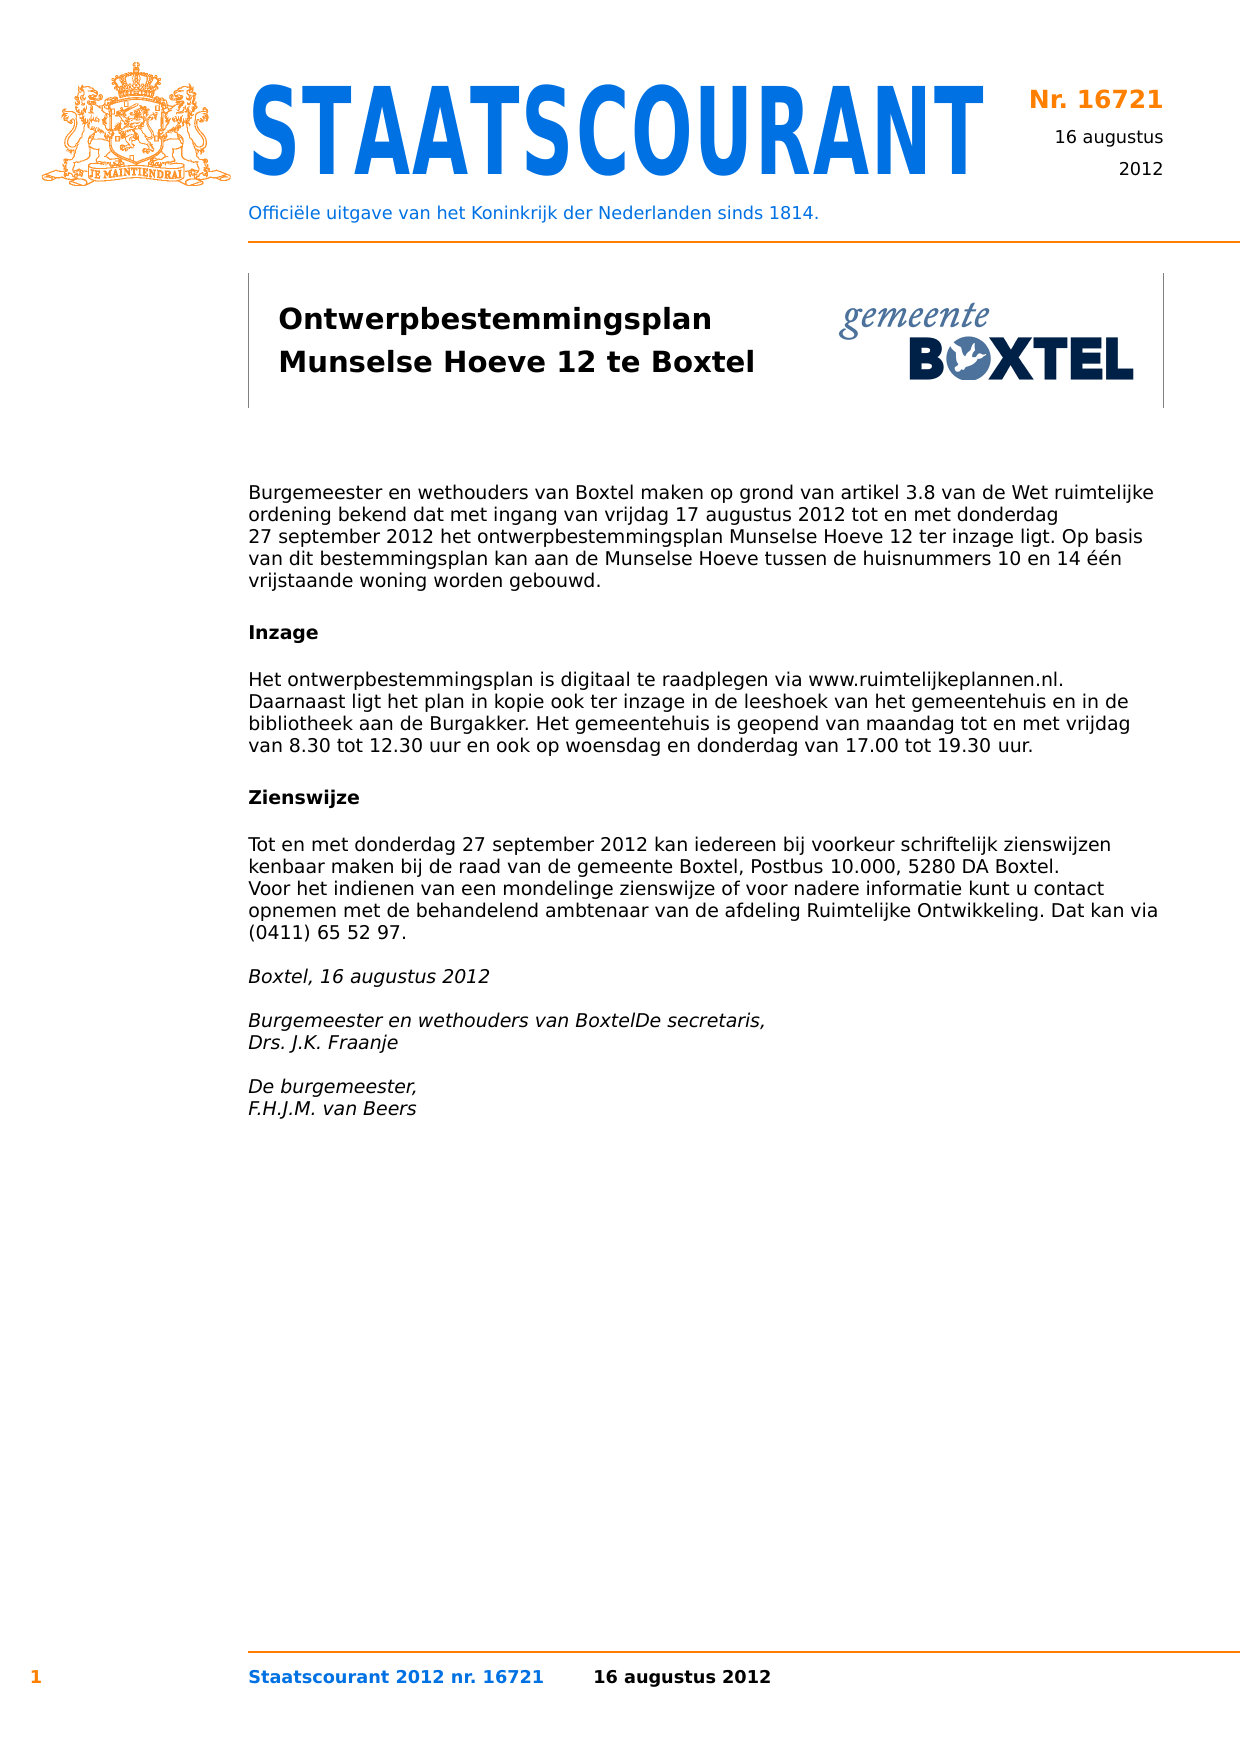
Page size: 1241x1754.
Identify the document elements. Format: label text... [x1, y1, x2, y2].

table_cell Officiële uitgave van het Koninkrijk der Nederlanden sinds 1814. [248, 203, 1240, 241]
text Burgemeester en wethouders van BoxtelDe secretaris, Drs. J.K. Fraanje [248, 1010, 1163, 1054]
subtitle Zienswijze [248, 787, 1163, 809]
table_cell 2012 [998, 153, 1240, 203]
table_header STAATSCOURANT [248, 62, 998, 203]
picture [41, 62, 231, 186]
subtitle Inzage [248, 622, 1163, 644]
text Het ontwerpbestemmingsplan is digitaal te raadplegen via www.ruimtelijkeplannen.nl. Daarnaast ligt het plan in kopie ook ter inzage in de leeshoek van het gemeentehuis en in de bibliotheek aan de Burgakker. Het gemeentehuis is geopend van maandag tot en met vrijdag van 8.30 tot 12.30 uur en ook op woensdag en donderdag van 17.00 tot 19.30 uur. [248, 669, 1163, 757]
table_header [25, 62, 248, 241]
text Boxtel, 16 augustus 2012 [248, 966, 1163, 988]
text Voor het indienen van een mondelinge zienswijze of voor nadere informatie kunt u contact opnemen met de behandelend ambtenaar van de afdeling Ruimtelijke Ontwikkeling. Dat kan via (0411) 65 52 97. [248, 878, 1163, 944]
subtitle Ontwerpbestemmingsplan Munselse Hoeve 12 te Boxtel [249, 273, 1163, 408]
text Tot en met donderdag 27 september 2012 kan iedereen bij voorkeur schriftelijk zienswijzen kenbaar maken bij de raad van de gemeente Boxtel, Postbus 10.000, 5280 DA Boxtel. [248, 834, 1163, 878]
text De burgemeester, F.H.J.M. van Beers [248, 1076, 1163, 1119]
picture [838, 302, 1134, 380]
table_cell 16 augustus [998, 121, 1240, 153]
text Burgemeester en wethouders van Boxtel maken op grond van artikel 3.8 van de Wet ruimtelijke ordening bekend dat met ingang van vrijdag 17 augustus 2012 tot en met donderdag 27 september 2012 het ontwerpbestemmingsplan Munselse Hoeve 12 ter inzage ligt. Op basis van dit bestemmingsplan kan aan de Munselse Hoeve tussen de huisnummers 10 en 14 één vrijstaande woning worden gebouwd. [248, 482, 1163, 592]
table_header Nr. 16721 [998, 62, 1240, 121]
